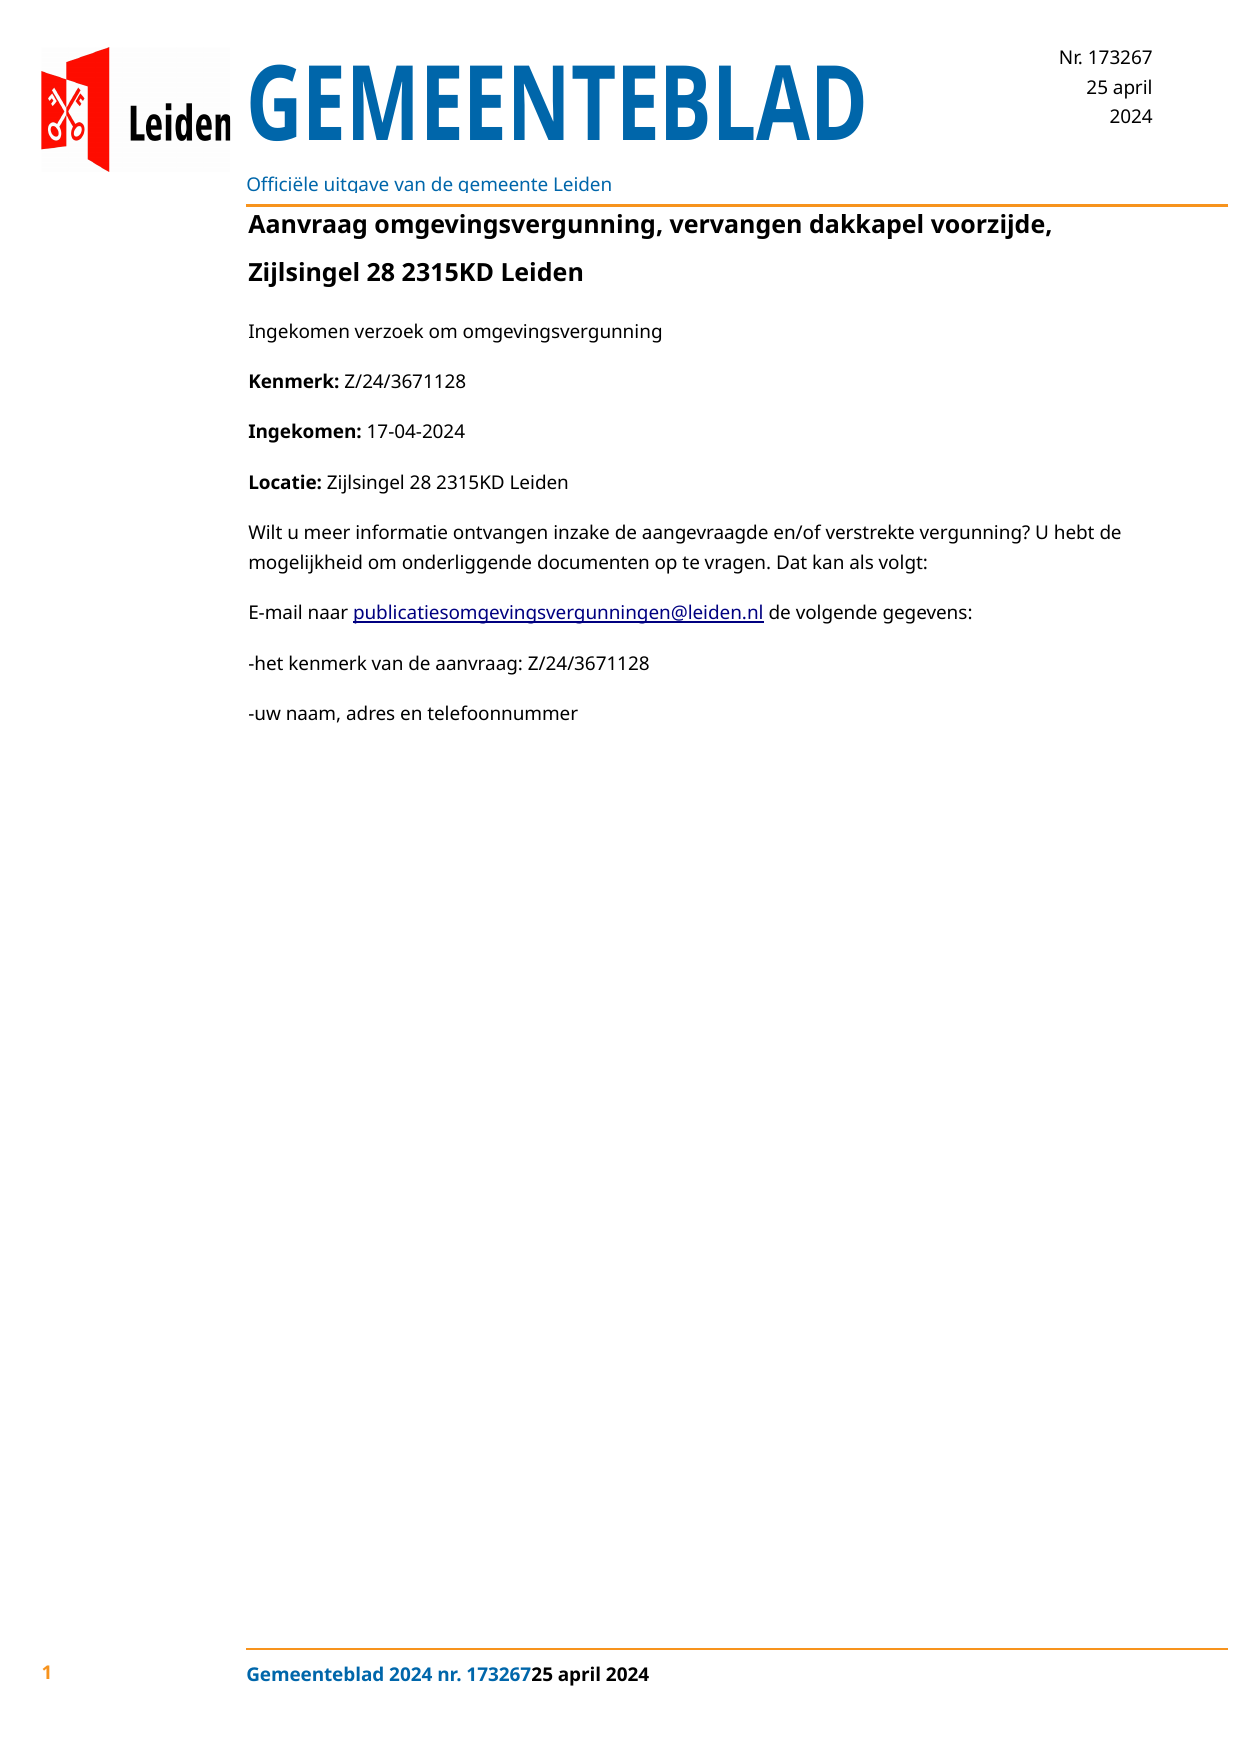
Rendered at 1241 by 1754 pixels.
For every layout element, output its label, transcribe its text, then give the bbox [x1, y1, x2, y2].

text E-mail naar publicatiesomgevingsvergunningen@leiden.nl de volgende gegevens: [248, 599, 1152, 625]
text Ingekomen: 17-04-2024 [248, 419, 1152, 444]
text -uw naam, adres en telefoonnummer [248, 700, 1152, 726]
text Kenmerk: Z/24/3671128 [248, 368, 1152, 394]
text Locatie: Zijlsingel 28 2315KD Leiden [248, 469, 1152, 495]
text Wilt u meer informatie ontvangen inzake de aangevraagde en/of verstrekte vergunning? U hebt de mogelijkheid om onderliggende documenten op te vragen. Dat kan als volgt: [248, 519, 1152, 575]
picture [41, 47, 231, 172]
text Aanvraag omgevingsvergunning, vervangen dakkapel voorzijde, Zijlsingel 28 2315KD Leiden [248, 207, 1152, 288]
text -het kenmerk van de aanvraag: Z/24/3671128 [248, 650, 1152, 676]
text Ingekomen verzoek om omgevingsvergunning [248, 318, 1152, 344]
